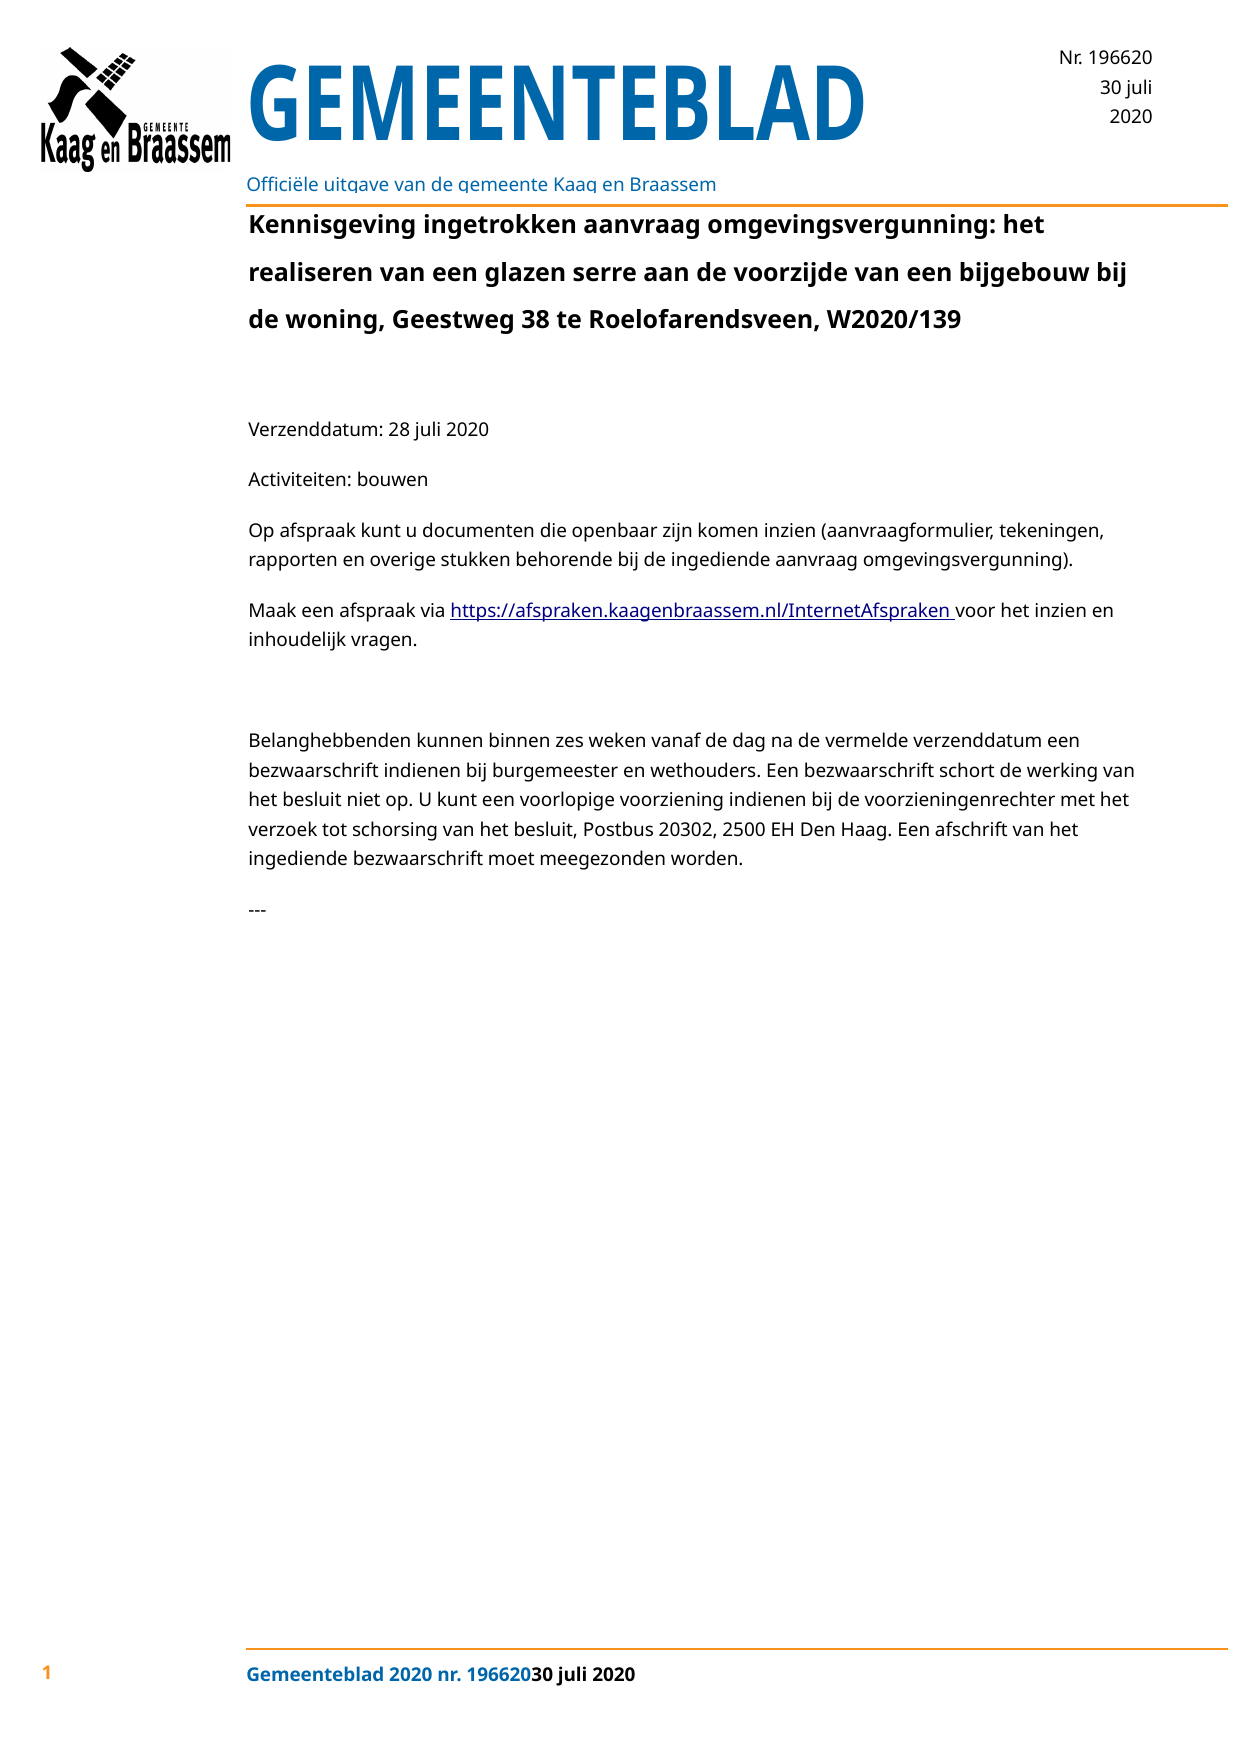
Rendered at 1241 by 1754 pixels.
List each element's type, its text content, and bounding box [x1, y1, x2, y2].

text Belanghebbenden kunnen binnen zes weken vanaf de dag na de vermelde verzenddatum een bezwaarschrift indienen bij burgemeester en wethouders. Een bezwaarschrift schort de werking van het besluit niet op. U kunt een voorlopige voorziening indienen bij de voorzieningenrechter met het verzoek tot schorsing van het besluit, Postbus 20302, 2500 EH Den Haag. Een afschrift van het ingediende bezwaarschrift moet meegezonden worden. [248, 727, 1152, 871]
picture [41, 47, 231, 172]
text Maak een afspraak via https://afspraken.kaagenbraassem.nl/InternetAfspraken voor het inzien en inhoudelijk vragen. [248, 597, 1152, 652]
text Op afspraak kunt u documenten die openbaar zijn komen inzien (aanvraagformulier, tekeningen, rapporten en overige stukken behorende bij de ingediende aanvraag omgevingsvergunning). [248, 517, 1152, 572]
text Activiteiten: bouwen [248, 466, 1152, 492]
text --- [248, 896, 1152, 922]
text Kennisgeving ingetrokken aanvraag omgevingsvergunning: het realiseren van een glazen serre aan de voorzijde van een bijgebouw bij de woning, Geestweg 38 te Roelofarendsveen, W2020/139 [248, 207, 1152, 336]
text Verzenddatum: 28 juli 2020 [248, 416, 1152, 442]
